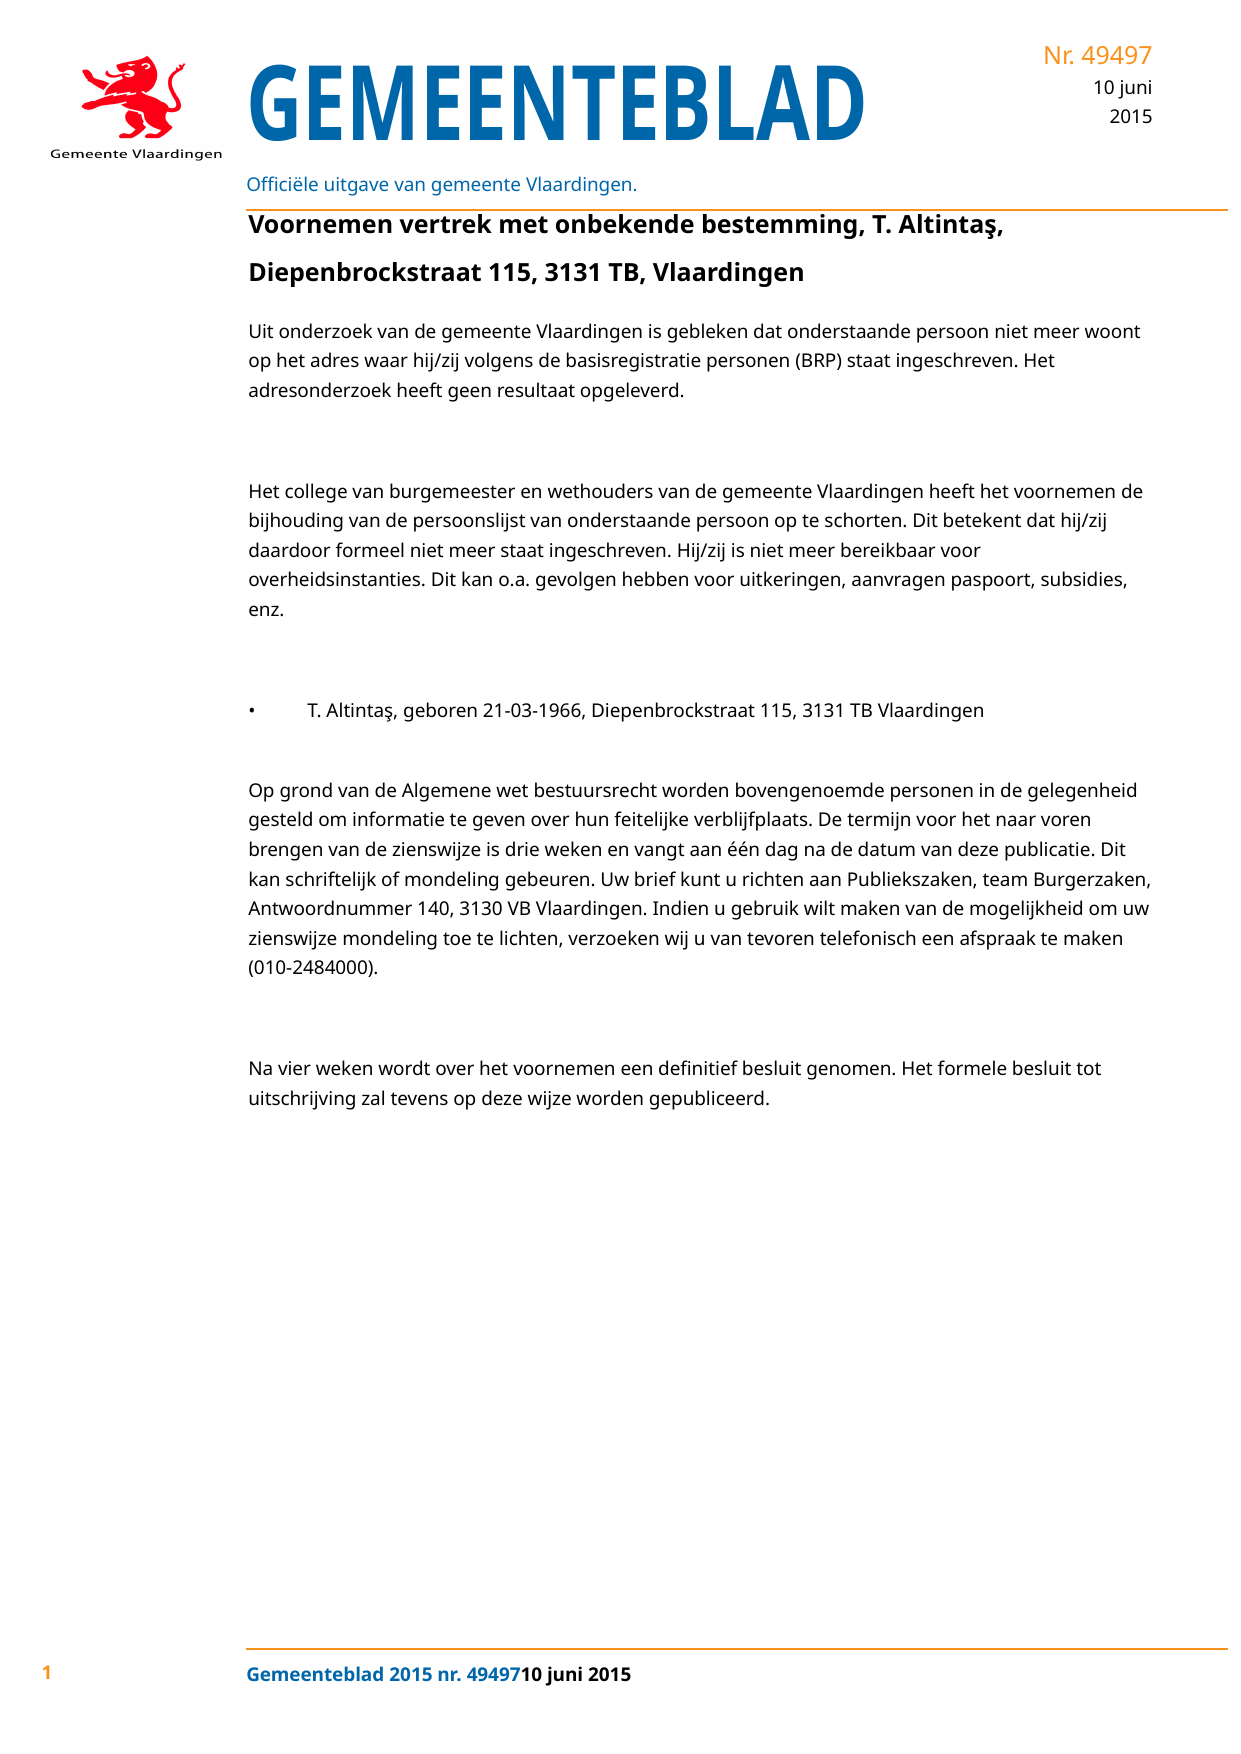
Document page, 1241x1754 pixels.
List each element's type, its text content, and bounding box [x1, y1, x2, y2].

text Op grond van de Algemene wet bestuursrecht worden bovengenoemde personen in de gelegenheid gesteld om informatie te geven over hun feitelijke verblijfplaats. De termijn voor het naar voren brengen van de zienswijze is drie weken en vangt aan één dag na de datum van deze publicatie. Dit kan schriftelijk of mondeling gebeuren. Uw brief kunt u richten aan Publiekszaken, team Burgerzaken, Antwoordnummer 140, 3130 VB Vlaardingen. Indien u gebruik wilt maken van de mogelijkheid om uw zienswijze mondeling toe te lichten, verzoeken wij u van tevoren telefonisch een afspraak te maken (010-2484000). [248, 777, 1152, 980]
text Uit onderzoek van de gemeente Vlaardingen is gebleken dat onderstaande persoon niet meer woont op het adres waar hij/zij volgens de basisregistratie personen (BRP) staat ingeschreven. Het adresonderzoek heeft geen resultaat opgeleverd. [248, 318, 1152, 403]
picture [41, 47, 231, 172]
text Na vier weken wordt over het voornemen een definitief besluit genomen. Het formele besluit tot uitschrijving zal tevens op deze wijze worden gepubliceerd. [248, 1055, 1152, 1111]
list T. Altintaş, geboren 21-03-1966, Diepenbrockstraat 115, 3131 TB Vlaardingen [248, 697, 1152, 723]
text Het college van burgemeester en wethouders van de gemeente Vlaardingen heeft het voornemen de bijhouding van de persoonslijst van onderstaande persoon op te schorten. Dit betekent dat hij/zij daardoor formeel niet meer staat ingeschreven. Hij/zij is niet meer bereikbaar voor overheidsinstanties. Dit kan o.a. gevolgen hebben voor uitkeringen, aanvragen paspoort, subsidies, enz. [248, 478, 1152, 622]
text Voornemen vertrek met onbekende bestemming, T. Altintaş, Diepenbrockstraat 115, 3131 TB, Vlaardingen [248, 211, 1152, 288]
